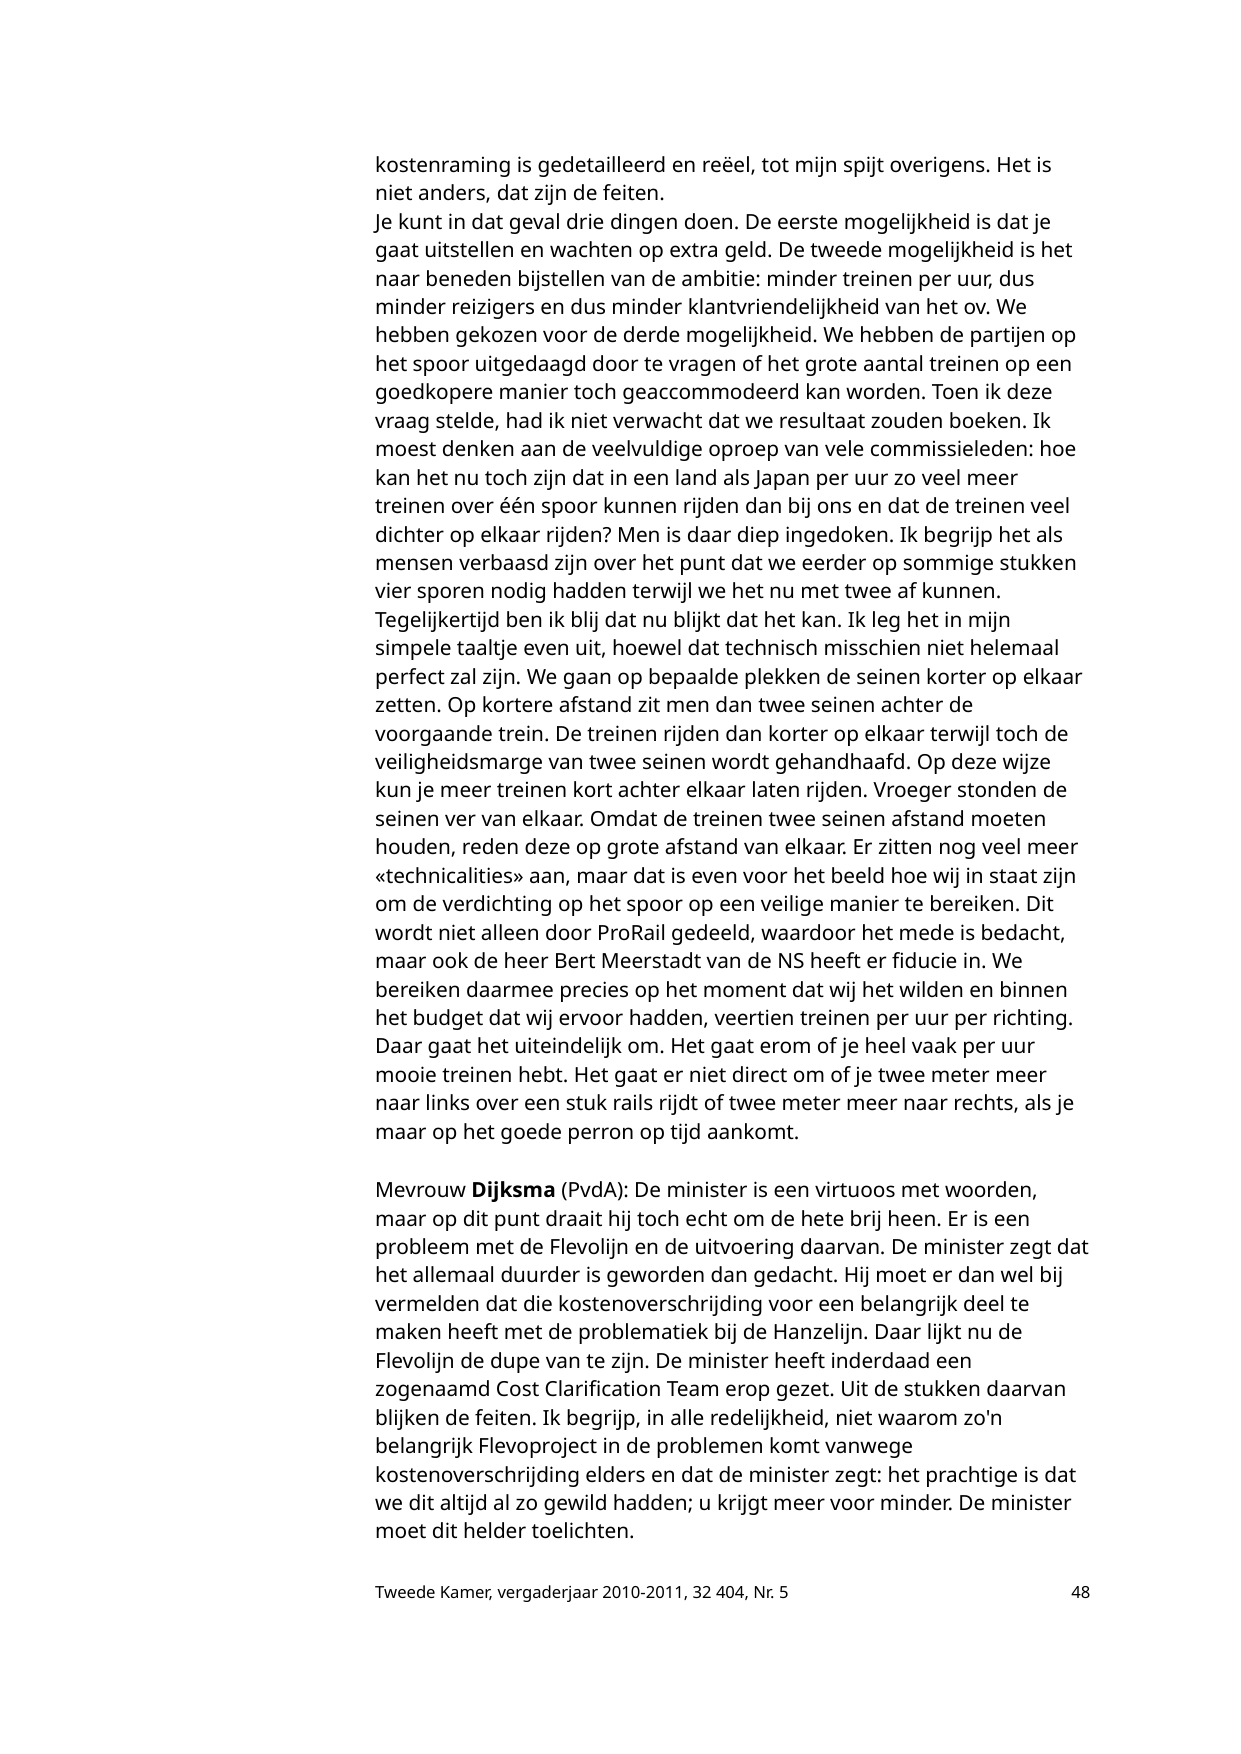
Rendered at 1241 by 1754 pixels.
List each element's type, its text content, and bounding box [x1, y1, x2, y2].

text Mevrouw Dijksma (PvdA): De minister is een virtuoos met woorden, maar op dit punt draait hij toch echt om de hete brij heen. Er is een probleem met de Flevolijn en de uitvoering daarvan. De minister zegt dat het allemaal duurder is geworden dan gedacht. Hij moet er dan wel bij vermelden dat die kostenoverschrijding voor een belangrijk deel te maken heeft met de problematiek bij de Hanzelijn. Daar lijkt nu de Flevolijn de dupe van te zijn. De minister heeft inderdaad een zogenaamd Cost Clarification Team erop gezet. Uit de stukken daarvan blijken de feiten. Ik begrijp, in alle redelijkheid, niet waarom zo'n belangrijk Flevoproject in de problemen komt vanwege kostenoverschrijding elders en dat de minister zegt: het prachtige is dat we dit altijd al zo gewild hadden; u krijgt meer voor minder. De minister moet dit helder toelichten. [375, 1175, 1090, 1545]
text Je kunt in dat geval drie dingen doen. De eerste mogelijkheid is dat je gaat uitstellen en wachten op extra geld. De tweede mogelijkheid is het naar beneden bijstellen van de ambitie: minder treinen per uur, dus minder reizigers en dus minder klantvriendelijkheid van het ov. We hebben gekozen voor de derde mogelijkheid. We hebben de partijen op het spoor uitgedaagd door te vragen of het grote aantal treinen op een goedkopere manier toch geaccommodeerd kan worden. Toen ik deze vraag stelde, had ik niet verwacht dat we resultaat zouden boeken. Ik moest denken aan de veelvuldige oproep van vele commissieleden: hoe kan het nu toch zijn dat in een land als Japan per uur zo veel meer treinen over één spoor kunnen rijden dan bij ons en dat de treinen veel dichter op elkaar rijden? Men is daar diep ingedoken. Ik begrijp het als mensen verbaasd zijn over het punt dat we eerder op sommige stukken vier sporen nodig hadden terwijl we het nu met twee af kunnen. Tegelijkertijd ben ik blij dat nu blijkt dat het kan. Ik leg het in mijn simpele taaltje even uit, hoewel dat technisch misschien niet helemaal perfect zal zijn. We gaan op bepaalde plekken de seinen korter op elkaar zetten. Op kortere afstand zit men dan twee seinen achter de voorgaande trein. De treinen rijden dan korter op elkaar terwijl toch de veiligheidsmarge van twee seinen wordt gehandhaafd. Op deze wijze kun je meer treinen kort achter elkaar laten rijden. Vroeger stonden de seinen ver van elkaar. Omdat de treinen twee seinen afstand moeten houden, reden deze op grote afstand van elkaar. Er zitten nog veel meer «technicalities» aan, maar dat is even voor het beeld hoe wij in staat zijn om de verdichting op het spoor op een veilige manier te bereiken. Dit wordt niet alleen door ProRail gedeeld, waardoor het mede is bedacht, maar ook de heer Bert Meerstadt van de NS heeft er fiducie in. We bereiken daarmee precies op het moment dat wij het wilden en binnen het budget dat wij ervoor hadden, veertien treinen per uur per richting. Daar gaat het uiteindelijk om. Het gaat erom of je heel vaak per uur mooie treinen hebt. Het gaat er niet direct om of je twee meter meer naar links over een stuk rails rijdt of twee meter meer naar rechts, als je maar op het goede perron op tijd aankomt. [375, 207, 1090, 1145]
text kostenraming is gedetailleerd en reëel, tot mijn spijt overigens. Het is niet anders, dat zijn de feiten. [375, 150, 1090, 207]
